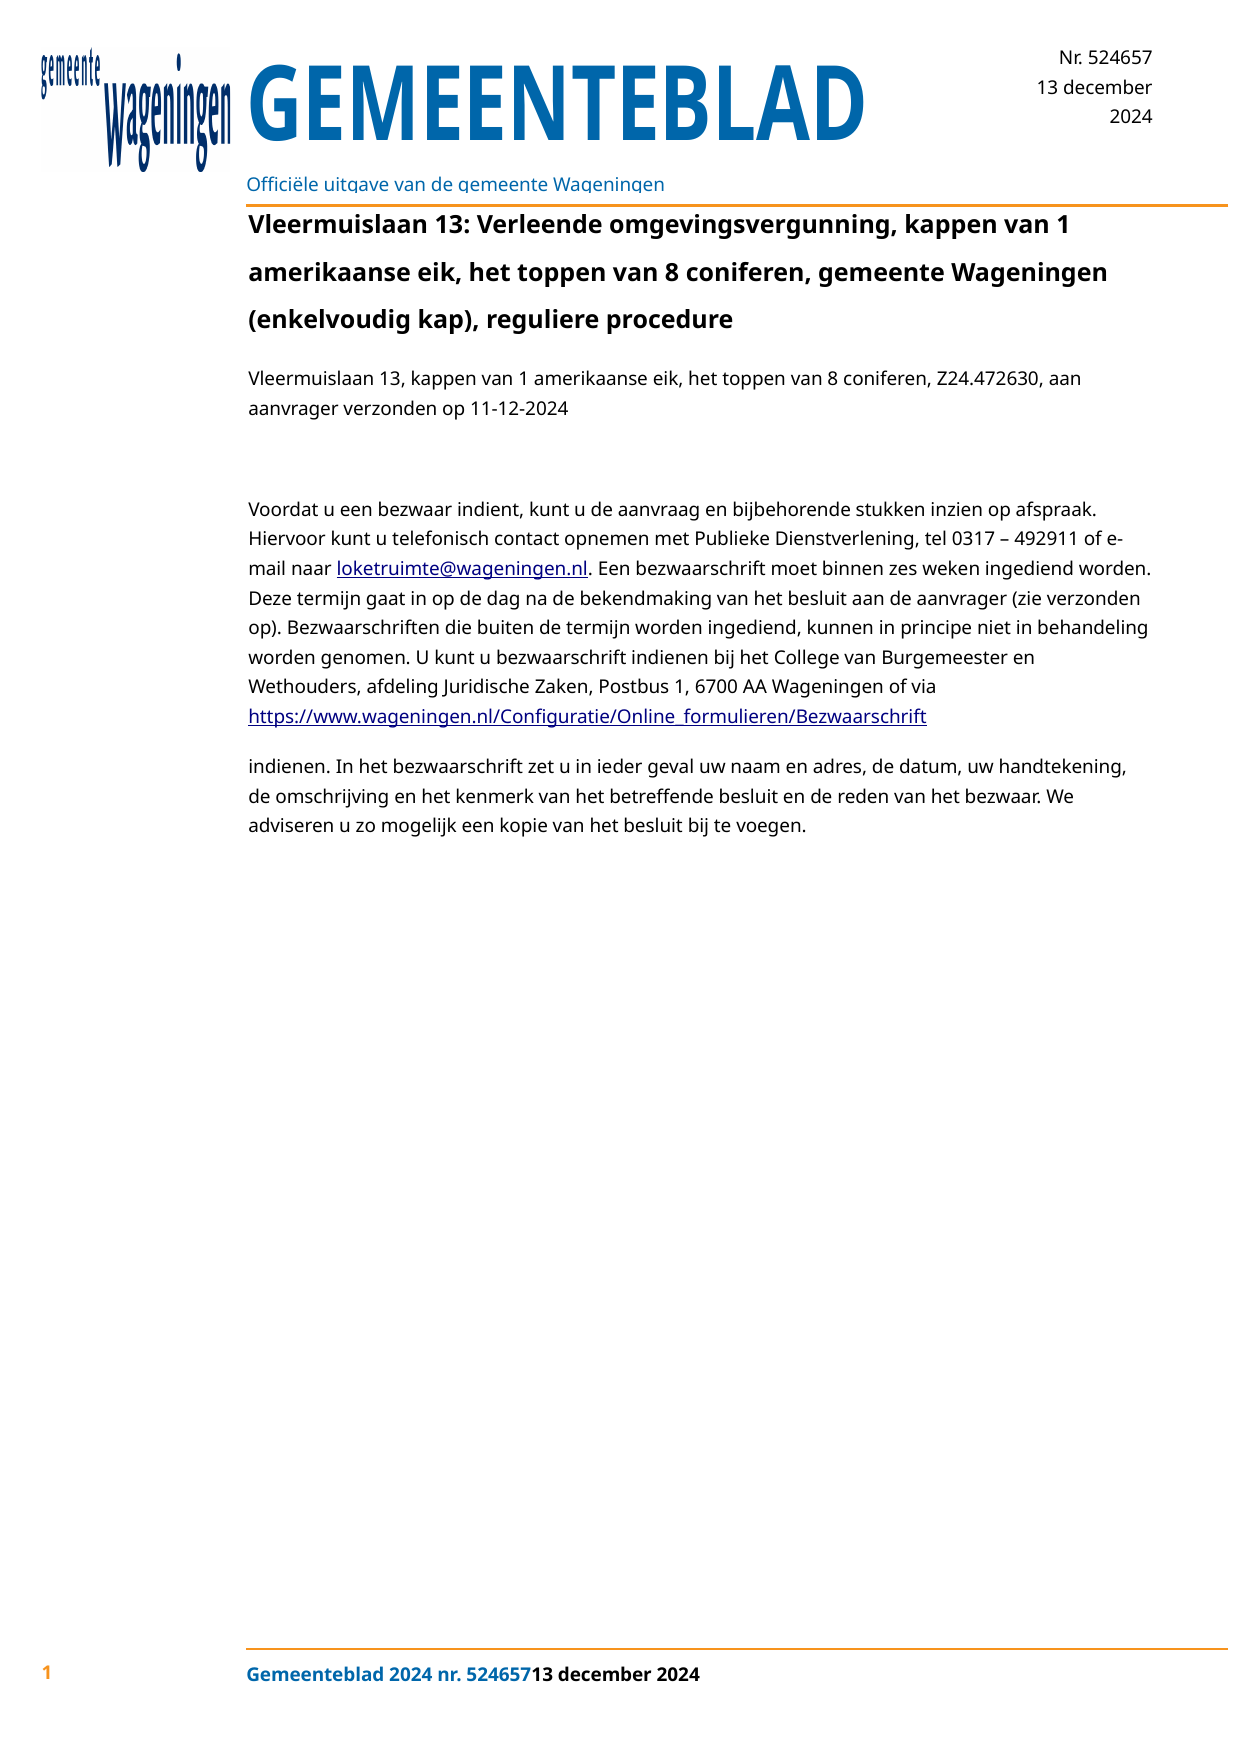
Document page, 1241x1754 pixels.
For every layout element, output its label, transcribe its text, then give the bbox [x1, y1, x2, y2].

text Voordat u een bezwaar indient, kunt u de aanvraag en bijbehorende stukken inzien op afspraak. Hiervoor kunt u telefonisch contact opnemen met Publieke Dienstverlening, tel 0317 – 492911 of e-mail naar loketruimte@wageningen.nl. Een bezwaarschrift moet binnen zes weken ingediend worden. Deze termijn gaat in op de dag na de bekendmaking van het besluit aan de aanvrager (zie verzonden op). Bezwaarschriften die buiten de termijn worden ingediend, kunnen in principe niet in behandeling worden genomen. U kunt u bezwaarschrift indienen bij het College van Burgemeester en Wethouders, afdeling Juridische Zaken, Postbus 1, 6700 AA Wageningen of via https://www.wageningen.nl/Configuratie/Online_formulieren/Bezwaarschrift [248, 496, 1152, 729]
text Vleermuislaan 13, kappen van 1 amerikaanse eik, het toppen van 8 coniferen, Z24.472630, aan aanvrager verzonden op 11-12-2024 [248, 366, 1152, 421]
picture [41, 47, 231, 172]
text indienen. In het bezwaarschrift zet u in ieder geval uw naam en adres, de datum, uw handtekening, de omschrijving en het kenmerk van het betreffende besluit en de reden van het bezwaar. We adviseren u zo mogelijk een kopie van het besluit bij te voegen. [248, 753, 1152, 838]
text Vleermuislaan 13: Verleende omgevingsvergunning, kappen van 1 amerikaanse eik, het toppen van 8 coniferen, gemeente Wageningen (enkelvoudig kap), reguliere procedure [248, 207, 1152, 336]
